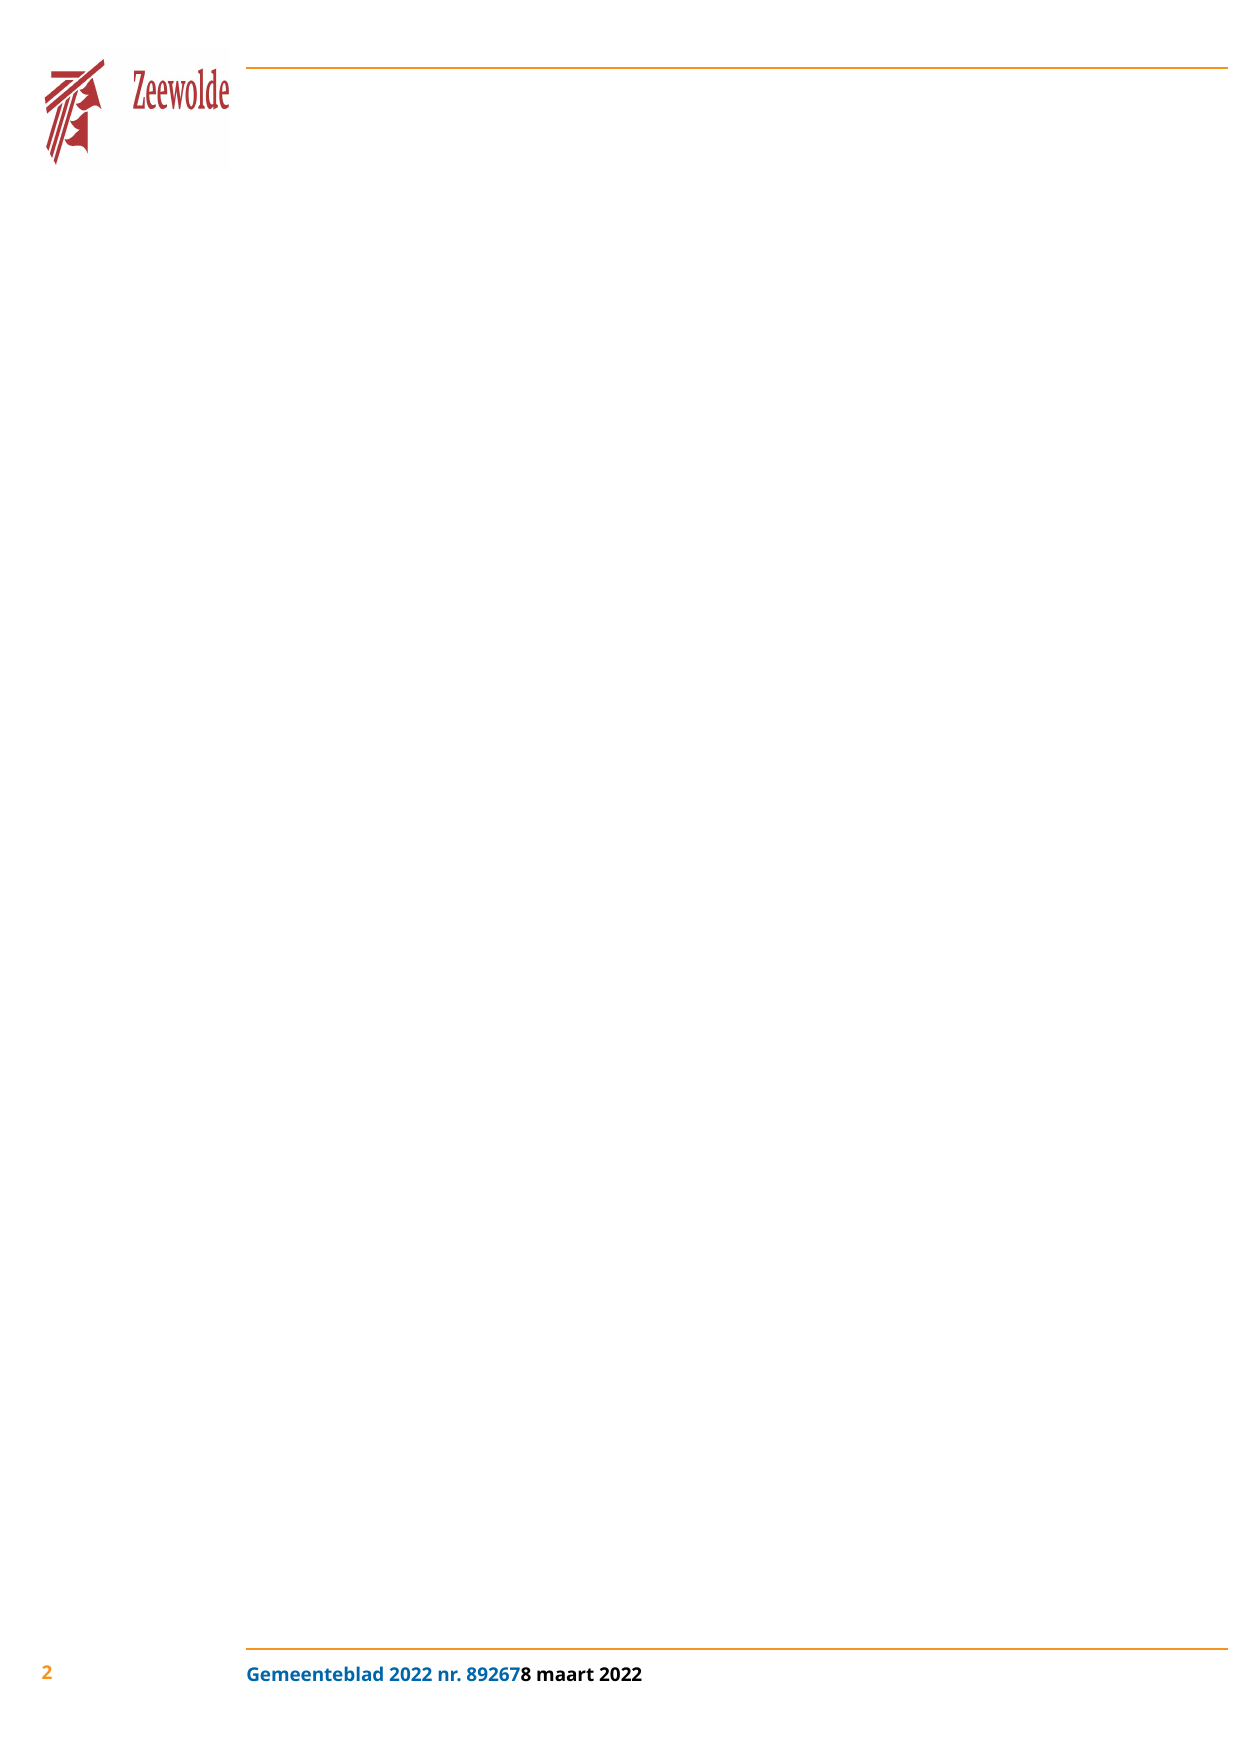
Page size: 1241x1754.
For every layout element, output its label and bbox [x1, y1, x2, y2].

picture [41, 47, 231, 172]
